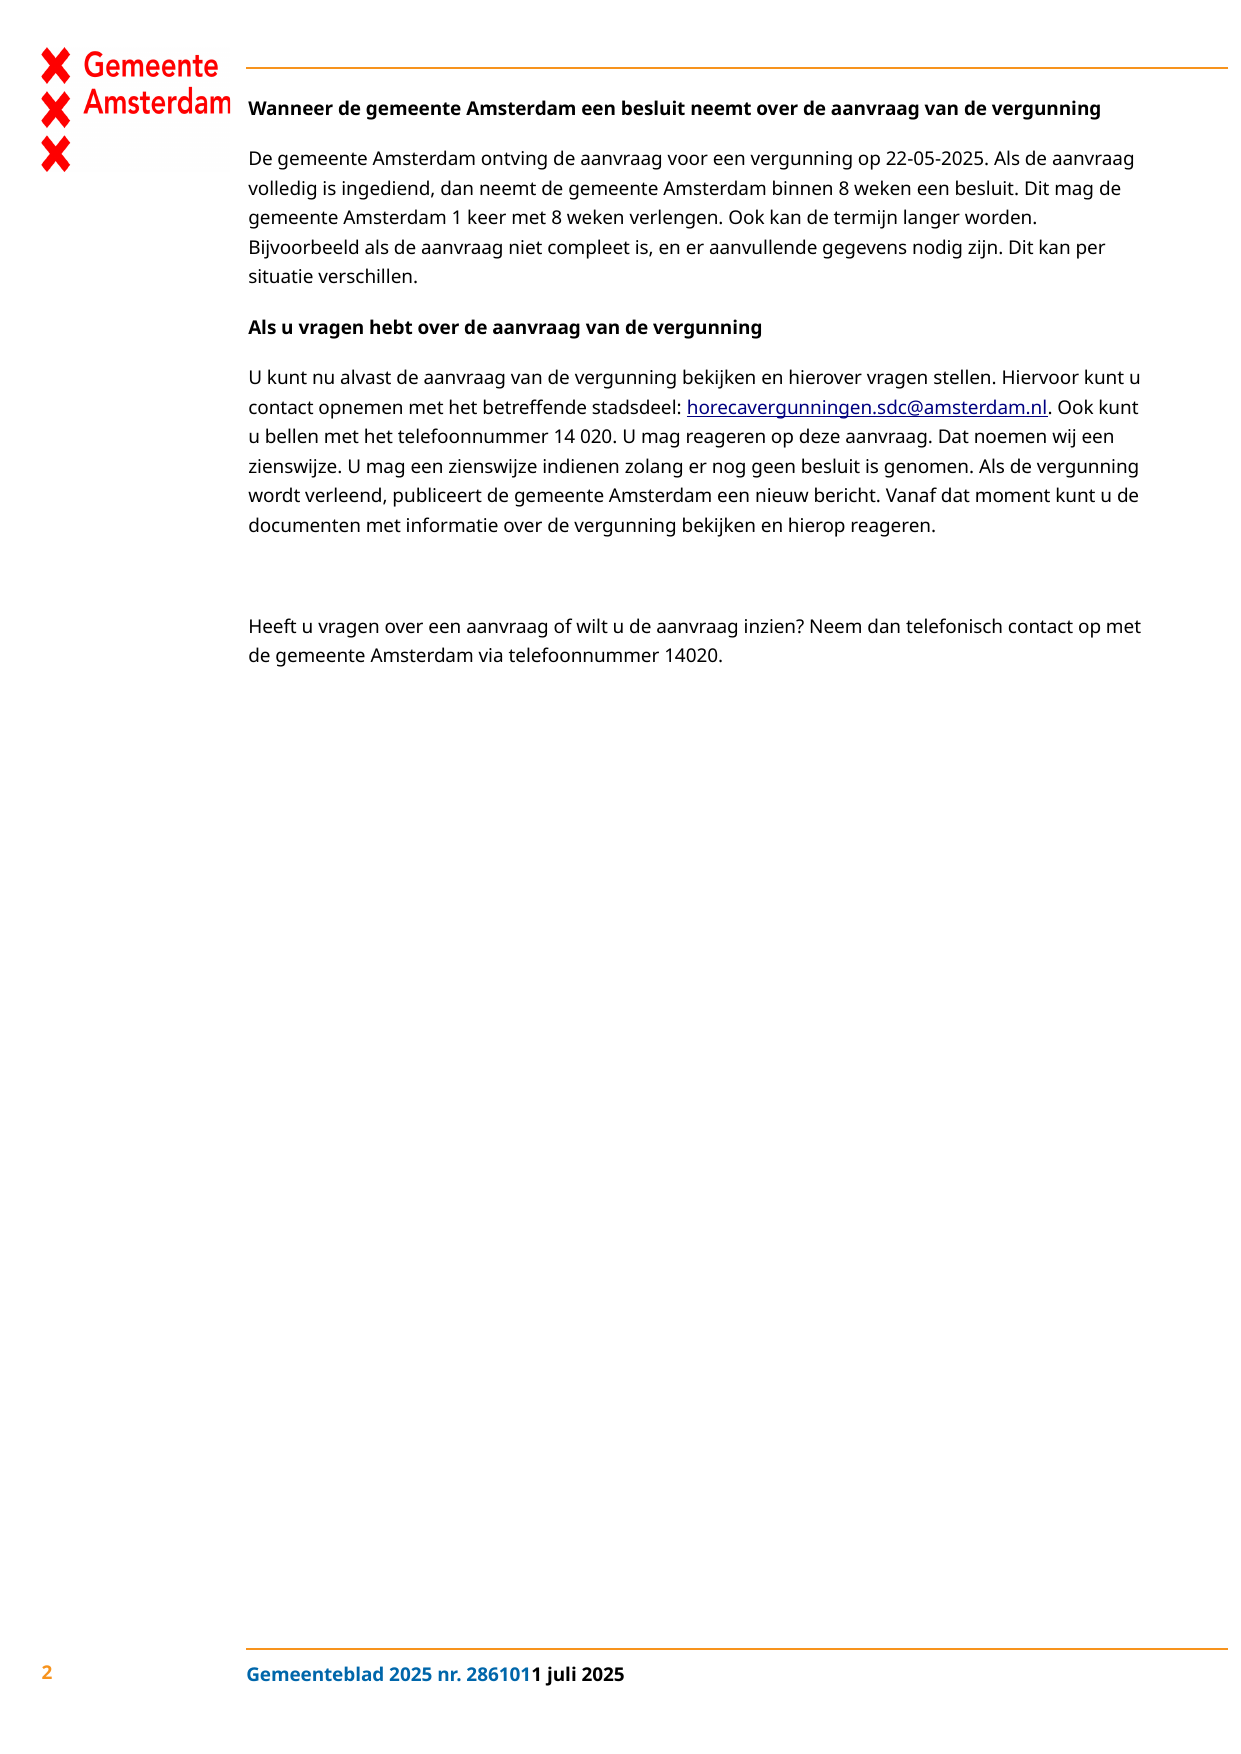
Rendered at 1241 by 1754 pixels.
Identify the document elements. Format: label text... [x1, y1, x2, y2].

text U kunt nu alvast de aanvraag van de vergunning bekijken en hierover vragen stellen. Hiervoor kunt u contact opnemen met het betreffende stadsdeel: horecavergunningen.sdc@amsterdam.nl. Ook kunt u bellen met het telefoonnummer 14 020. U mag reageren op deze aanvraag. Dat noemen wij een zienswijze. U mag een zienswijze indienen zolang er nog geen besluit is genomen. Als de vergunning wordt verleend, publiceert de gemeente Amsterdam een nieuw bericht. Vanaf dat moment kunt u de documenten met informatie over de vergunning bekijken en hierop reageren. [248, 364, 1152, 538]
text Als u vragen hebt over de aanvraag van de vergunning [248, 314, 1152, 340]
text Heeft u vragen over een aanvraag of wilt u de aanvraag inzien? Neem dan telefonisch contact op met de gemeente Amsterdam via telefoonnummer 14020. [248, 613, 1152, 668]
text Wanneer de gemeente Amsterdam een besluit neemt over de aanvraag van de vergunning [248, 95, 1152, 121]
picture [41, 47, 231, 172]
text De gemeente Amsterdam ontving de aanvraag voor een vergunning op 22-05-2025. Als de aanvraag volledig is ingediend, dan neemt de gemeente Amsterdam binnen 8 weken een besluit. Dit mag de gemeente Amsterdam 1 keer met 8 weken verlengen. Ook kan de termijn langer worden. Bijvoorbeeld als de aanvraag niet compleet is, en er aanvullende gegevens nodig zijn. Dit kan per situatie verschillen. [248, 145, 1152, 289]
